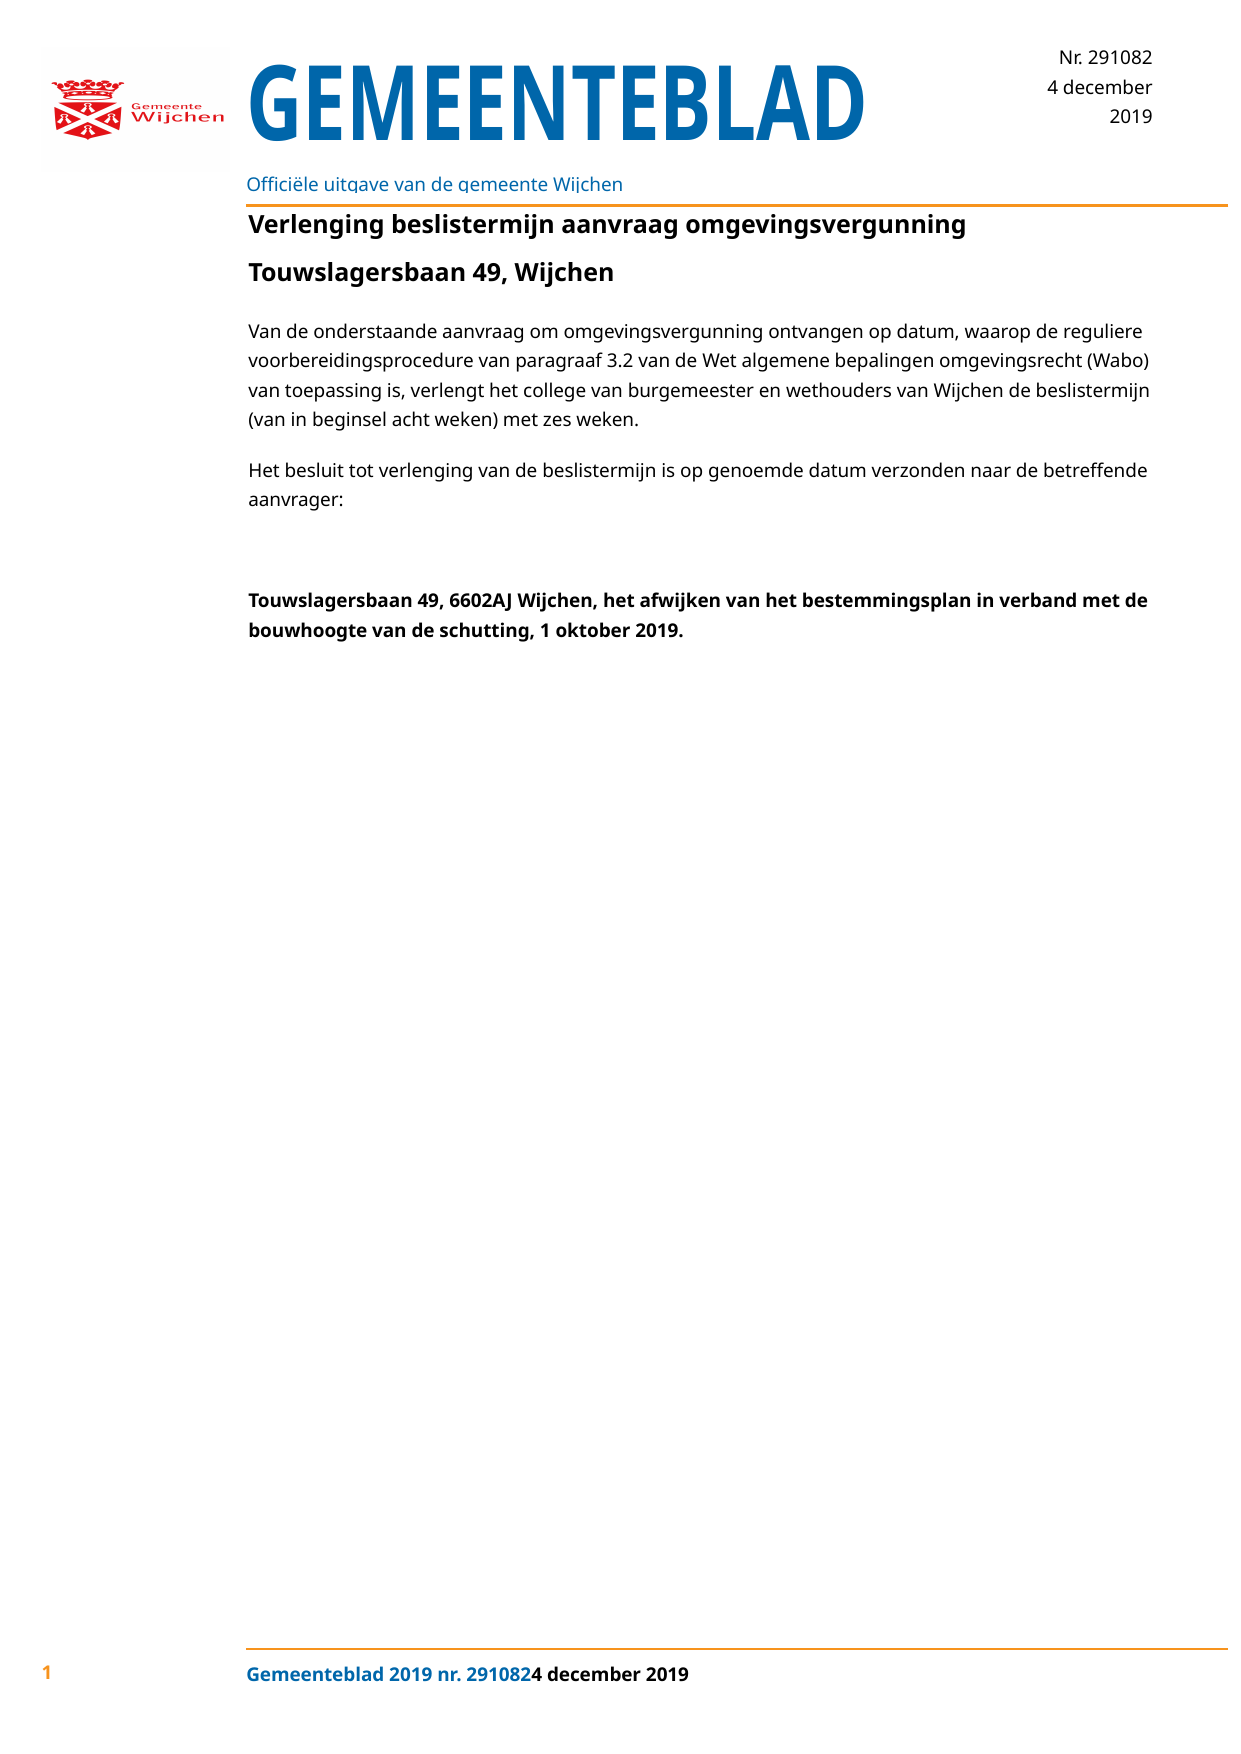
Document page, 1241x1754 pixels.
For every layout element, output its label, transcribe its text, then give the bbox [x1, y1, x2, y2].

picture [41, 47, 231, 172]
text Touwslagersbaan 49, 6602AJ Wijchen, het afwijken van het bestemmingsplan in verband met de bouwhoogte van de schutting, 1 oktober 2019. [248, 587, 1152, 643]
text Het besluit tot verlenging van de beslistermijn is op genoemde datum verzonden naar de betreffende aanvrager: [248, 457, 1152, 512]
text Van de onderstaande aanvraag om omgevingsvergunning ontvangen op datum, waarop de reguliere voorbereidingsprocedure van paragraaf 3.2 van de Wet algemene bepalingen omgevingsrecht (Wabo) van toepassing is, verlengt het college van burgemeester en wethouders van Wijchen de beslistermijn (van in beginsel acht weken) met zes weken. [248, 318, 1152, 432]
text Verlenging beslistermijn aanvraag omgevingsvergunning Touwslagersbaan 49, Wijchen [248, 207, 1152, 288]
